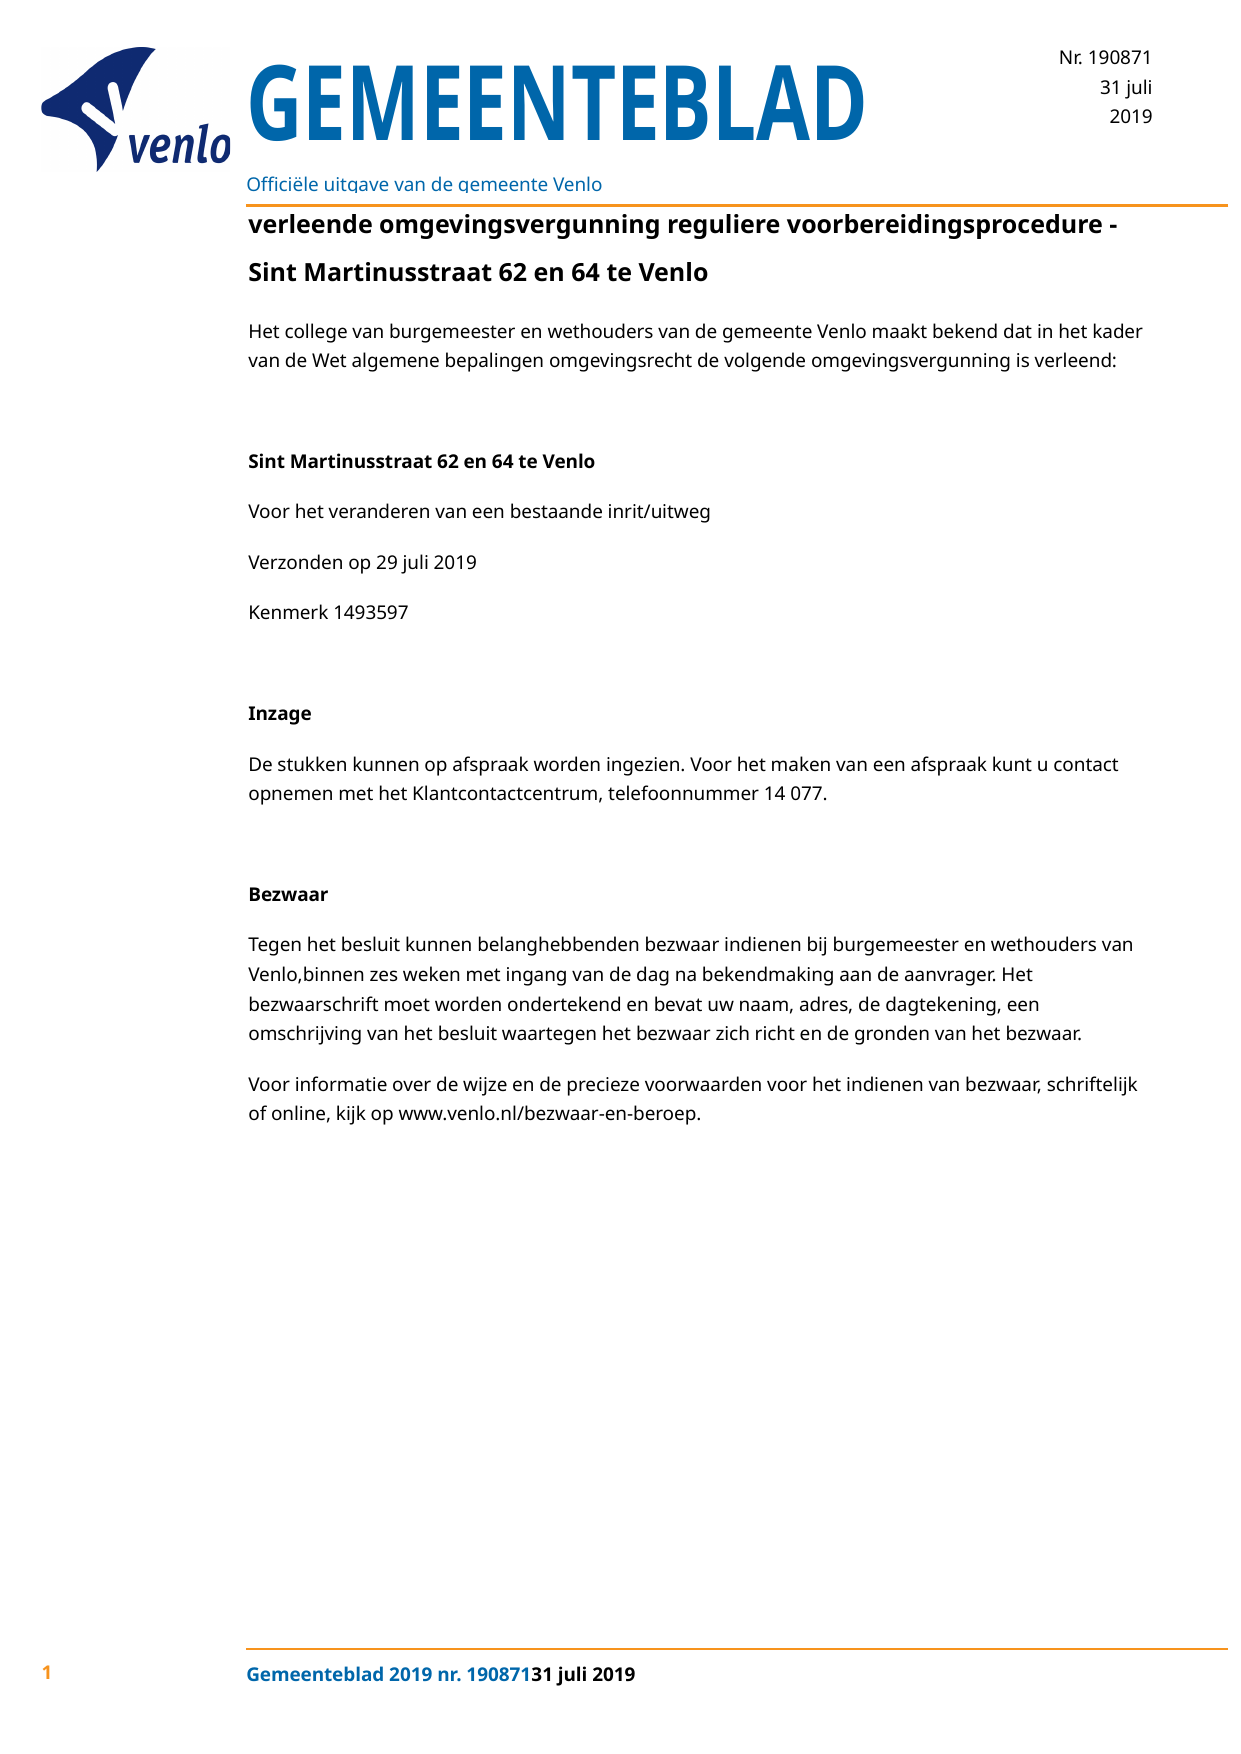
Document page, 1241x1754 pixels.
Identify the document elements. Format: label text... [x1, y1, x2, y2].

text De stukken kunnen op afspraak worden ingezien. Voor het maken van een afspraak kunt u contact opnemen met het Klantcontactcentrum, telefoonnummer 14 077. [248, 751, 1152, 806]
text Tegen het besluit kunnen belanghebbenden bezwaar indienen bij burgemeester en wethouders van Venlo,binnen zes weken met ingang van de dag na bekendmaking aan de aanvrager. Het bezwaarschrift moet worden ondertekend en bevat uw naam, adres, de dagtekening, een omschrijving van het besluit waartegen het bezwaar zich richt en de gronden van het bezwaar. [248, 932, 1152, 1046]
text Verzonden op 29 juli 2019 [248, 549, 1152, 575]
text Voor het veranderen van een bestaande inrit/uitweg [248, 499, 1152, 524]
text Inzage [248, 700, 1152, 726]
text Sint Martinusstraat 62 en 64 te Venlo [248, 448, 1152, 474]
text Voor informatie over de wijze en de precieze voorwaarden voor het indienen van bezwaar, schriftelijk of online, kijk op www.venlo.nl/bezwaar-en-beroep. [248, 1071, 1152, 1126]
text Kenmerk 1493597 [248, 599, 1152, 625]
text Het college van burgemeester en wethouders van de gemeente Venlo maakt bekend dat in het kader van de Wet algemene bepalingen omgevingsrecht de volgende omgevingsvergunning is verleend: [248, 318, 1152, 373]
picture [41, 47, 231, 172]
text verleende omgevingsvergunning reguliere voorbereidingsprocedure - Sint Martinusstraat 62 en 64 te Venlo [248, 207, 1152, 288]
text Bezwaar [248, 881, 1152, 907]
